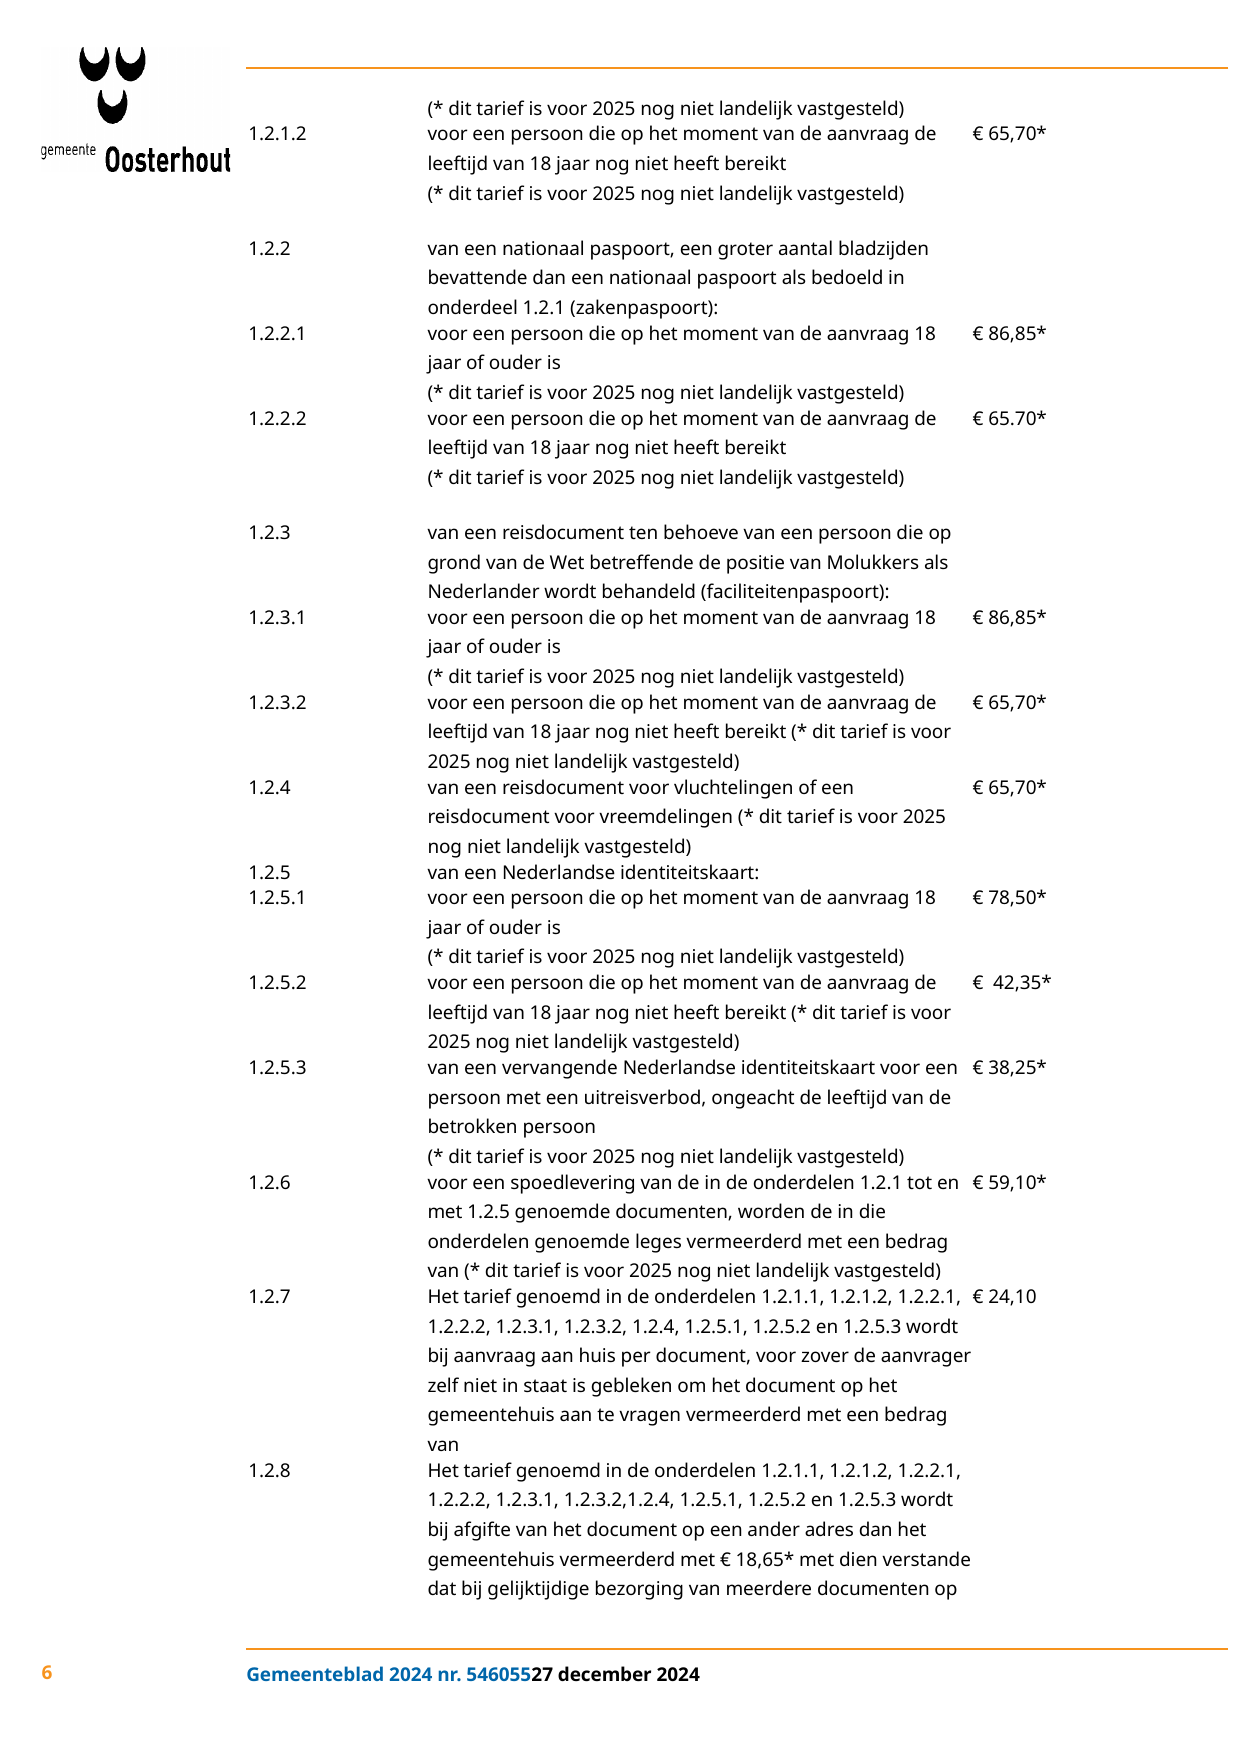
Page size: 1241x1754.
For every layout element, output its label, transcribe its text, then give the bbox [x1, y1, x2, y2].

table_cell van een reisdocument voor vluchtelingen of een reisdocument voor vreemdelingen (* dit tarief is voor 2025 nog niet landelijk vastgesteld) [427, 774, 972, 859]
table_cell 1.2.7 [248, 1283, 427, 1457]
table_cell voor een persoon die op het moment van de aanvraag 18 jaar of ouder is (* dit tarief is voor 2025 nog niet landelijk vastgesteld) [427, 320, 972, 405]
table_cell van een vervangende Nederlandse identiteitskaart voor een persoon met een uitreisverbod, ongeacht de leeftijd van de betrokken persoon (* dit tarief is voor 2025 nog niet landelijk vastgesteld) [427, 1054, 972, 1169]
table_cell voor een persoon die op het moment van de aanvraag 18 jaar of ouder is (* dit tarief is voor 2025 nog niet landelijk vastgesteld) [427, 604, 972, 689]
table_cell € 65,70* [973, 774, 1152, 859]
table_cell € 59,10* [973, 1169, 1152, 1283]
table_cell 1.2.2.1 [248, 320, 427, 405]
table_cell voor een persoon die op het moment van de aanvraag de leeftijd van 18 jaar nog niet heeft bereikt (* dit tarief is voor 2025 nog niet landelijk vastgesteld) [427, 121, 972, 205]
table_cell € 24,10 [973, 1283, 1152, 1457]
table_cell 1.2.3.1 [248, 604, 427, 689]
table_cell € 78,50* [973, 885, 1152, 969]
table_cell € 65,70* [973, 689, 1152, 774]
table_cell 1.2.5.3 [248, 1054, 427, 1169]
table_cell voor een persoon die op het moment van de aanvraag de leeftijd van 18 jaar nog niet heeft bereikt (* dit tarief is voor 2025 nog niet landelijk vastgesteld) [427, 405, 972, 490]
table_cell 1.2.8 [248, 1457, 427, 1601]
table_cell Het tarief genoemd in de onderdelen 1.2.1.1, 1.2.1.2, 1.2.2.1, 1.2.2.2, 1.2.3.1, 1.2.3.2,1.2.4, 1.2.5.1, 1.2.5.2 en 1.2.5.3 wordt bij afgifte van het document op een ander adres dan het gemeentehuis vermeerderd met € 18,65* met dien verstande dat bij gelijktijdige bezorging van meerdere documenten op [427, 1457, 972, 1601]
table_cell 1.2.4 [248, 774, 427, 859]
table_cell 1.2.1.2 [248, 121, 427, 205]
table_cell [973, 95, 1152, 121]
table_cell € 65.70* [973, 405, 1152, 490]
table_cell [973, 1457, 1152, 1601]
table_cell [248, 95, 427, 121]
table_cell voor een persoon die op het moment van de aanvraag de leeftijd van 18 jaar nog niet heeft bereikt (* dit tarief is voor 2025 nog niet landelijk vastgesteld) [427, 689, 972, 774]
table_cell € 42,35* [973, 970, 1152, 1054]
table_cell van een nationaal paspoort, een groter aantal bladzijden bevattende dan een nationaal paspoort als bedoeld in onderdeel 1.2.1 (zakenpaspoort): [427, 205, 972, 320]
table_cell van een reisdocument ten behoeve van een persoon die op grond van de Wet betreffende de positie van Molukkers als Nederlander wordt behandeld (faciliteitenpaspoort): [427, 490, 972, 604]
table_cell [973, 859, 1152, 884]
picture [41, 47, 231, 172]
table_cell 1.2.2.2 [248, 405, 427, 490]
table_cell € 86,85* [973, 604, 1152, 689]
table_cell 1.2.6 [248, 1169, 427, 1283]
table_cell 1.2.3.2 [248, 689, 427, 774]
table_cell 1.2.3 [248, 490, 427, 604]
table_cell Het tarief genoemd in de onderdelen 1.2.1.1, 1.2.1.2, 1.2.2.1, 1.2.2.2, 1.2.3.1, 1.2.3.2, 1.2.4, 1.2.5.1, 1.2.5.2 en 1.2.5.3 wordt bij aanvraag aan huis per document, voor zover de aanvrager zelf niet in staat is gebleken om het document op het gemeentehuis aan te vragen vermeerderd met een bedrag van [427, 1283, 972, 1457]
table_cell voor een spoedlevering van de in de onderdelen 1.2.1 tot en met 1.2.5 genoemde documenten, worden de in die onderdelen genoemde leges vermeerderd met een bedrag van (* dit tarief is voor 2025 nog niet landelijk vastgesteld) [427, 1169, 972, 1283]
table_cell voor een persoon die op het moment van de aanvraag 18 jaar of ouder is (* dit tarief is voor 2025 nog niet landelijk vastgesteld) [427, 885, 972, 969]
table_cell van een Nederlandse identiteitskaart: [427, 859, 972, 884]
table_cell voor een persoon die op het moment van de aanvraag de leeftijd van 18 jaar nog niet heeft bereikt (* dit tarief is voor 2025 nog niet landelijk vastgesteld) [427, 970, 972, 1054]
table_cell 1.2.5.1 [248, 885, 427, 969]
table_cell 1.2.5 [248, 859, 427, 884]
table_cell [973, 490, 1152, 604]
table_cell € 86,85* [973, 320, 1152, 405]
table_cell 1.2.2 [248, 205, 427, 320]
table_cell € 65,70* [973, 121, 1152, 205]
table_cell 1.2.5.2 [248, 970, 427, 1054]
table_cell (* dit tarief is voor 2025 nog niet landelijk vastgesteld) [427, 95, 972, 121]
table_cell € 38,25* [973, 1054, 1152, 1169]
table_cell [973, 205, 1152, 320]
